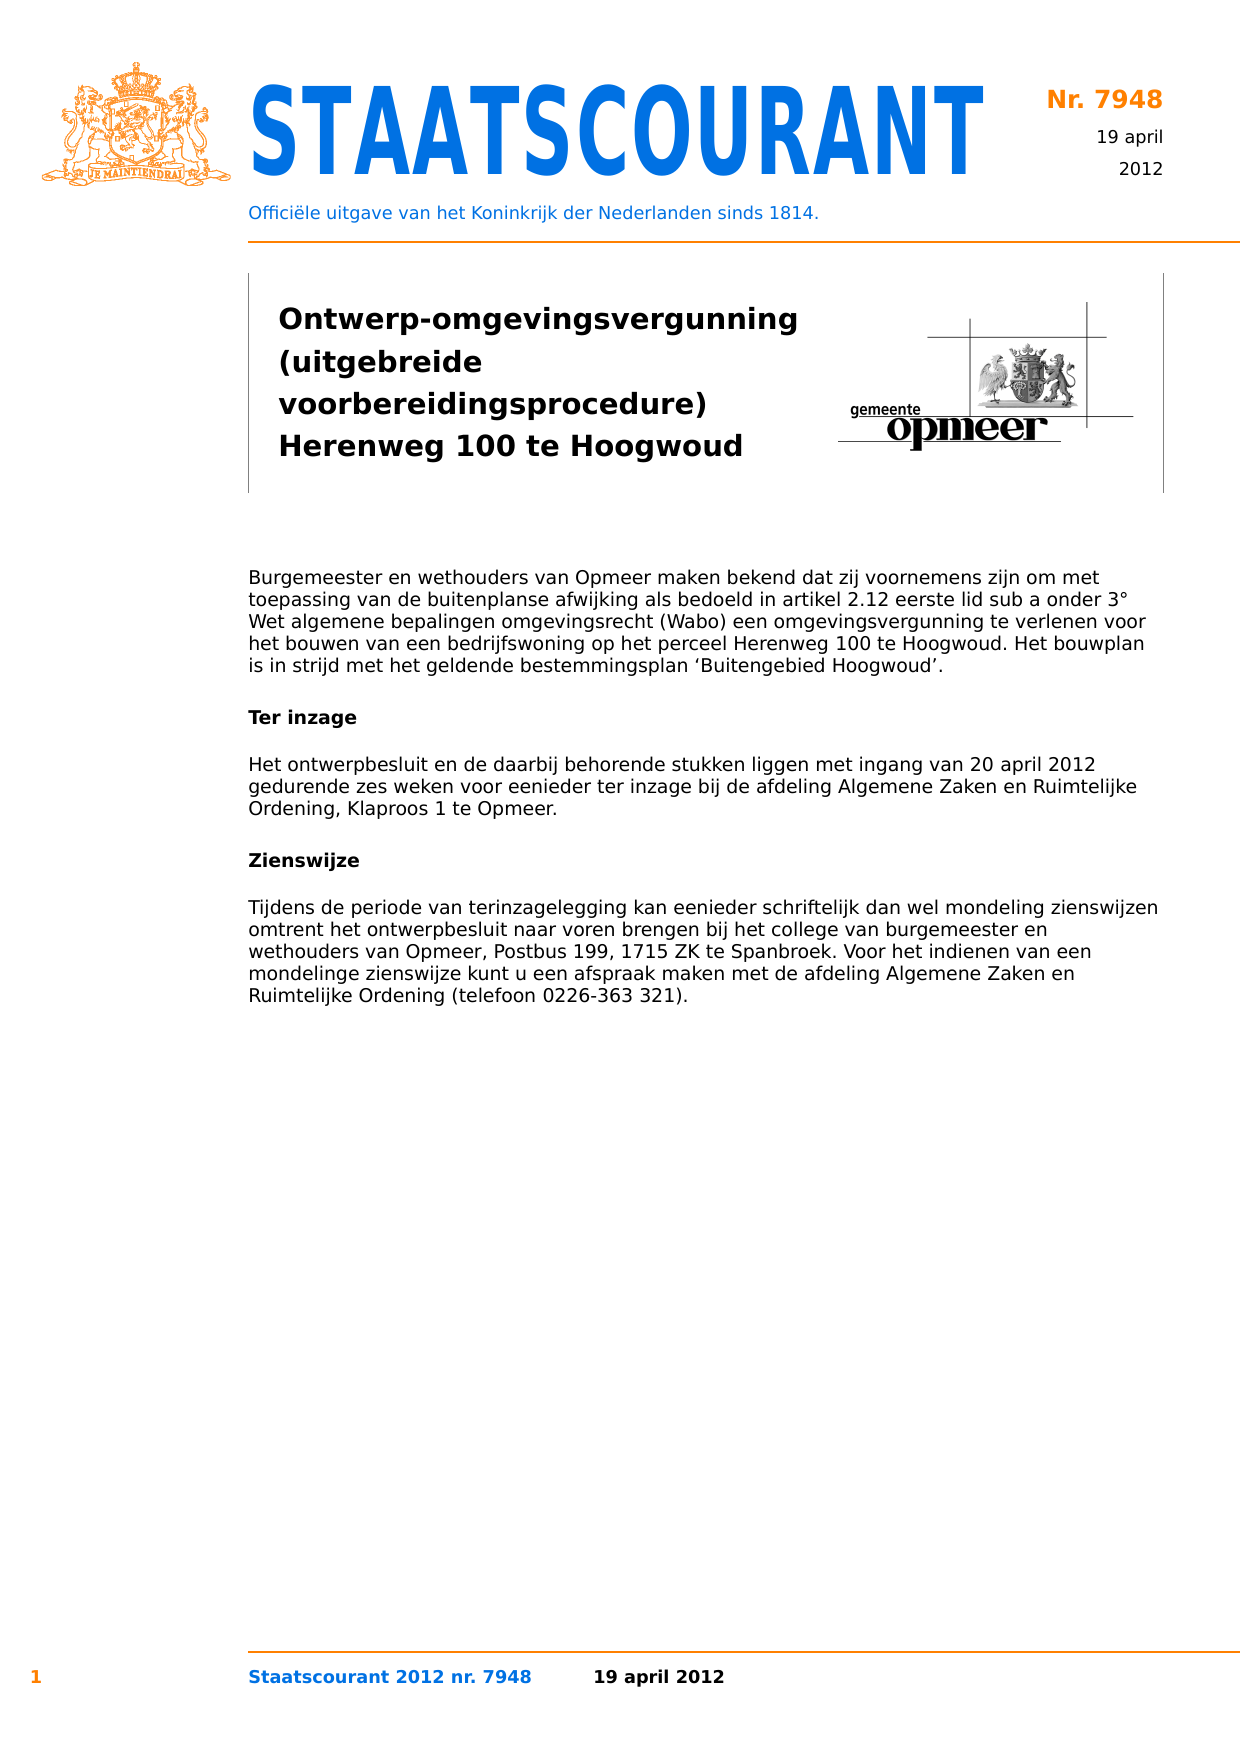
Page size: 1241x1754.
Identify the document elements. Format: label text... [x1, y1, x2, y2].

subtitle Zienswijze [248, 850, 1163, 872]
subtitle Ter inzage [248, 707, 1163, 729]
table_header Nr. 7948 [998, 62, 1240, 121]
table_cell 19 april [998, 121, 1240, 153]
table_header STAATSCOURANT [248, 62, 998, 203]
text Burgemeester en wethouders van Opmeer maken bekend dat zij voornemens zijn om met toepassing van de buitenplanse afwijking als bedoeld in artikel 2.12 eerste lid sub a onder 3° Wet algemene bepalingen omgevingsrecht (Wabo) een omgevingsvergunning te verlenen voor het bouwen van een bedrijfswoning op het perceel Herenweg 100 te Hoogwoud. Het bouwplan is in strijd met het geldende bestemmingsplan ‘Buitengebied Hoogwoud’. [248, 567, 1163, 677]
picture [41, 62, 231, 186]
subtitle Ontwerp-omgevingsvergunning (uitgebreide voorbereidingsprocedure) Herenweg 100 te Hoogwoud [249, 273, 1163, 493]
table_cell 2012 [998, 153, 1240, 203]
table_cell Officiële uitgave van het Koninkrijk der Nederlanden sinds 1814. [248, 203, 1240, 241]
text Het ontwerpbesluit en de daarbij behorende stukken liggen met ingang van 20 april 2012 gedurende zes weken voor eenieder ter inzage bij de afdeling Algemene Zaken en Ruimtelijke Ordening, Klaproos 1 te Opmeer. [248, 754, 1163, 820]
text Tijdens de periode van terinzagelegging kan eenieder schriftelijk dan wel mondeling zienswijzen omtrent het ontwerpbesluit naar voren brengen bij het college van burgemeester en wethouders van Opmeer, Postbus 199, 1715 ZK te Spanbroek. Voor het indienen van een mondelinge zienswijze kunt u een afspraak maken met de afdeling Algemene Zaken en Ruimtelijke Ordening (telefoon 0226-363 321). [248, 897, 1163, 1007]
picture [838, 302, 1134, 451]
table_header [25, 62, 248, 241]
